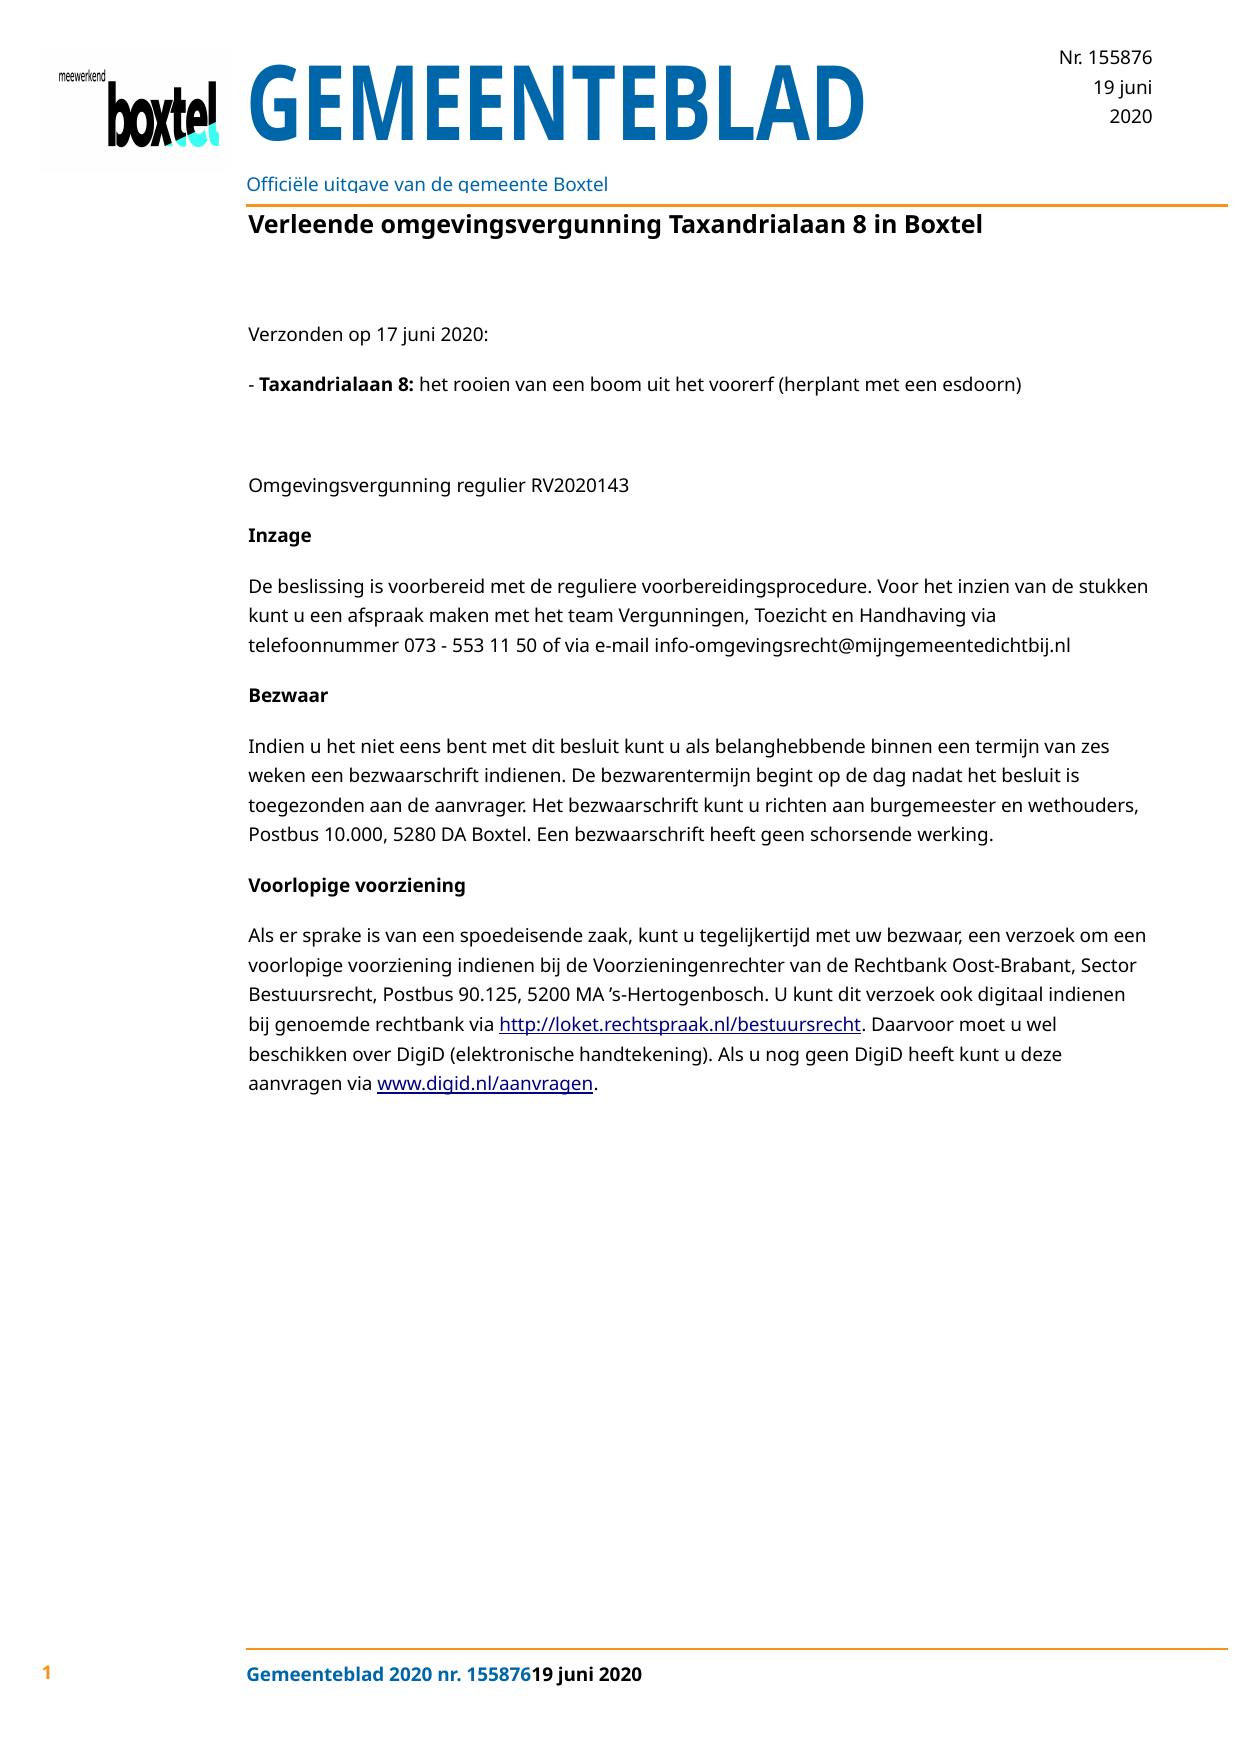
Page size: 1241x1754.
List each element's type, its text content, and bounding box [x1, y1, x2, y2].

text Omgevingsvergunning regulier RV2020143 [248, 472, 1152, 498]
text De beslissing is voorbereid met de reguliere voorbereidingsprocedure. Voor het inzien van de stukken kunt u een afspraak maken met het team Vergunningen, Toezicht en Handhaving via telefoonnummer 073 - 553 11 50 of via e-mail info-omgevingsrecht@mijngemeentedichtbij.nl [248, 573, 1152, 658]
text Inzage [248, 522, 1152, 548]
text Verleende omgevingsvergunning Taxandrialaan 8 in Boxtel [248, 207, 1152, 241]
text Als er sprake is van een spoedeisende zaak, kunt u tegelijkertijd met uw bezwaar, een verzoek om een voorlopige voorziening indienen bij de Voorzieningenrechter van de Rechtbank Oost-Brabant, Sector Bestuursrecht, Postbus 90.125, 5200 MA ’s-Hertogenbosch. U kunt dit verzoek ook digitaal indienen bij genoemde rechtbank via http://loket.rechtspraak.nl/bestuursrecht. Daarvoor moet u wel beschikken over DigiD (elektronische handtekening). Als u nog geen DigiD heeft kunt u deze aanvragen via www.digid.nl/aanvragen. [248, 922, 1152, 1096]
text Verzonden op 17 juni 2020: [248, 321, 1152, 346]
text Bezwaar [248, 682, 1152, 708]
picture [41, 47, 231, 172]
text Voorlopige voorziening [248, 872, 1152, 898]
text Indien u het niet eens bent met dit besluit kunt u als belanghebbende binnen een termijn van zes weken een bezwaarschrift indienen. De bezwarentermijn begint op de dag nadat het besluit is toegezonden aan de aanvrager. Het bezwaarschrift kunt u richten aan burgemeester en wethouders, Postbus 10.000, 5280 DA Boxtel. Een bezwaarschrift heeft geen schorsende werking. [248, 733, 1152, 847]
text - Taxandrialaan 8: het rooien van een boom uit het voorerf (herplant met een esdoorn) [248, 371, 1152, 397]
